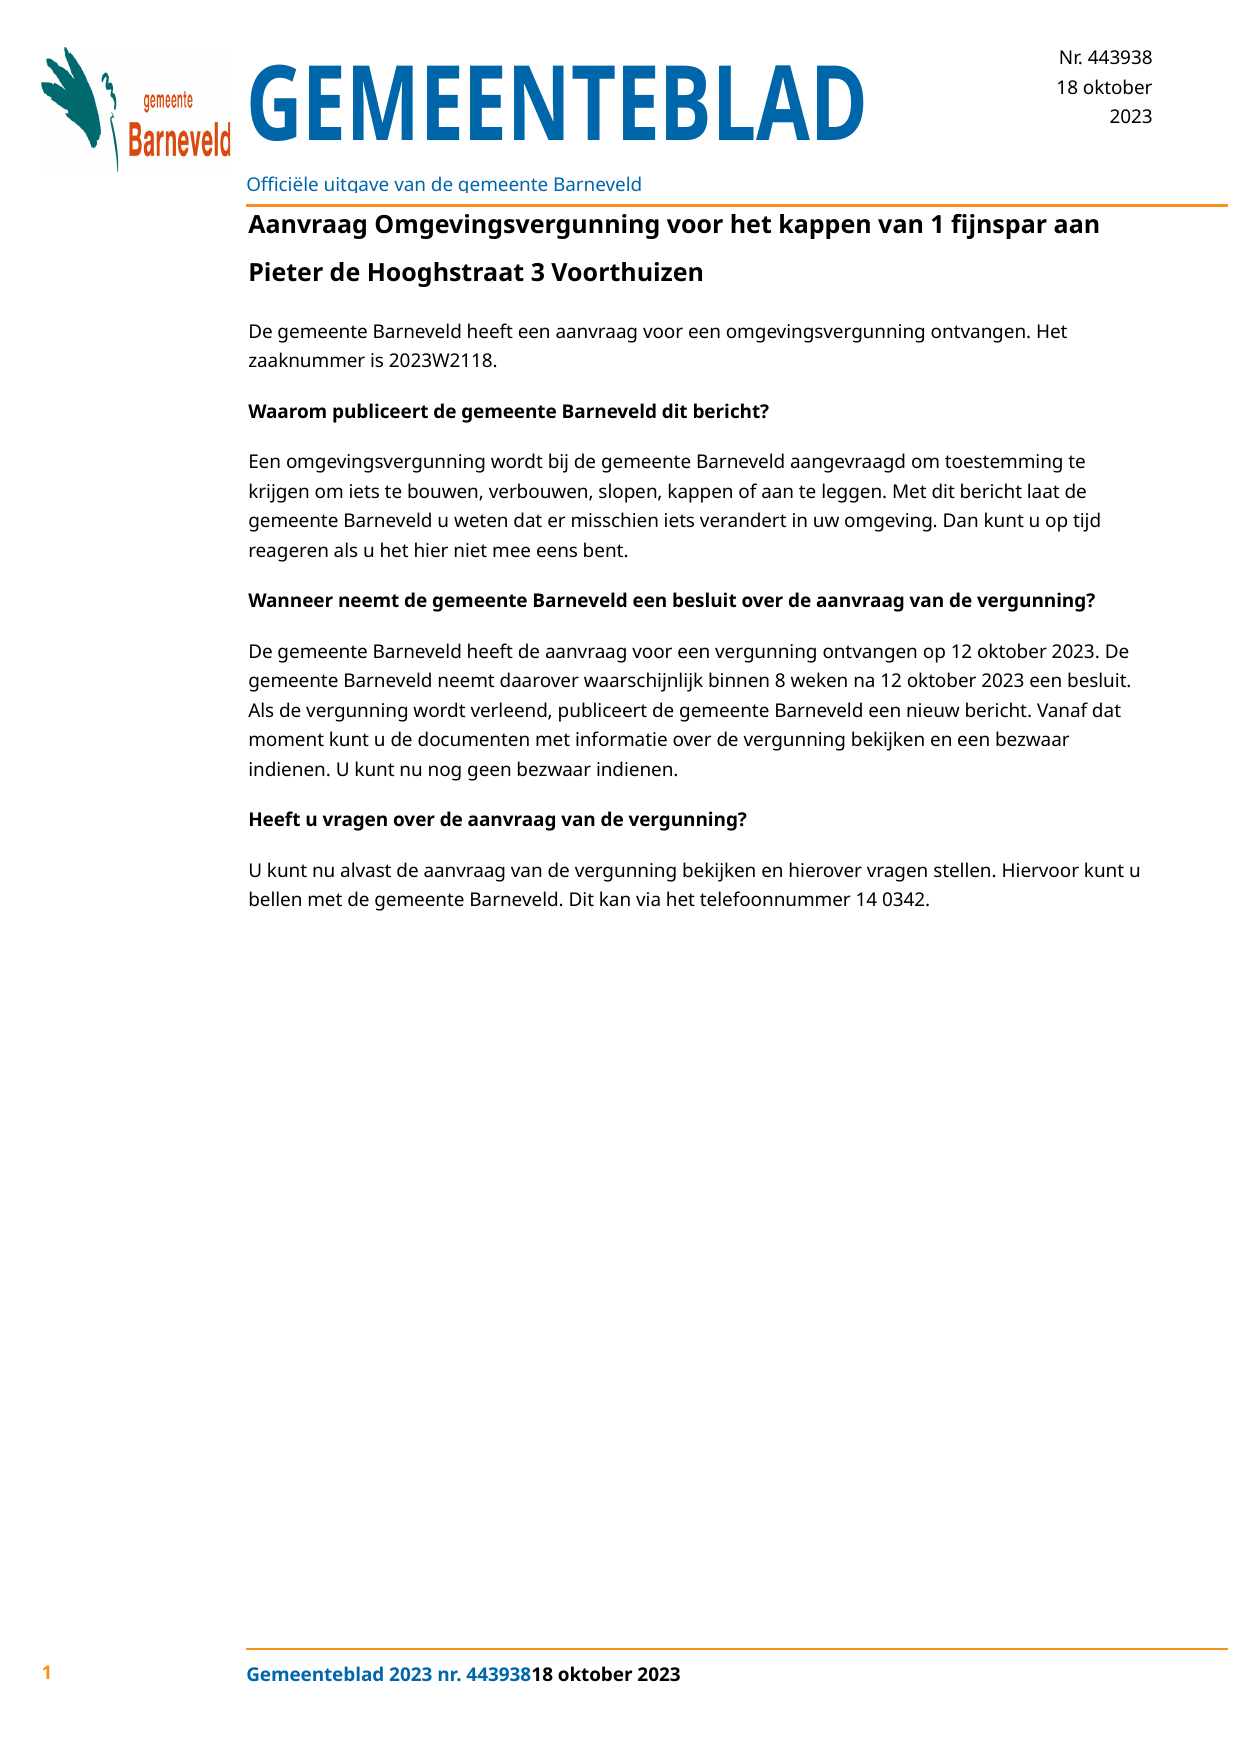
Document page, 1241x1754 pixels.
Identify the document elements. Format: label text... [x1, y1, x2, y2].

text Een omgevingsvergunning wordt bij de gemeente Barneveld aangevraagd om toestemming te krijgen om iets te bouwen, verbouwen, slopen, kappen of aan te leggen. Met dit bericht laat de gemeente Barneveld u weten dat er misschien iets verandert in uw omgeving. Dan kunt u op tijd reageren als u het hier niet mee eens bent. [248, 448, 1152, 563]
text Wanneer neemt de gemeente Barneveld een besluit over de aanvraag van de vergunning? [248, 587, 1152, 613]
text Aanvraag Omgevingsvergunning voor het kappen van 1 fijnspar aan Pieter de Hooghstraat 3 Voorthuizen [248, 207, 1152, 288]
text Waarom publiceert de gemeente Barneveld dit bericht? [248, 398, 1152, 424]
text U kunt nu alvast de aanvraag van de vergunning bekijken en hierover vragen stellen. Hiervoor kunt u bellen met de gemeente Barneveld. Dit kan via het telefoonnummer 14 0342. [248, 857, 1152, 912]
text De gemeente Barneveld heeft een aanvraag voor een omgevingsvergunning ontvangen. Het zaaknummer is 2023W2118. [248, 318, 1152, 373]
text Heeft u vragen over de aanvraag van de vergunning? [248, 807, 1152, 832]
picture [41, 47, 231, 172]
text De gemeente Barneveld heeft de aanvraag voor een vergunning ontvangen op 12 oktober 2023. De gemeente Barneveld neemt daarover waarschijnlijk binnen 8 weken na 12 oktober 2023 een besluit. Als de vergunning wordt verleend, publiceert de gemeente Barneveld een nieuw bericht. Vanaf dat moment kunt u de documenten met informatie over de vergunning bekijken en een bezwaar indienen. U kunt nu nog geen bezwaar indienen. [248, 638, 1152, 782]
